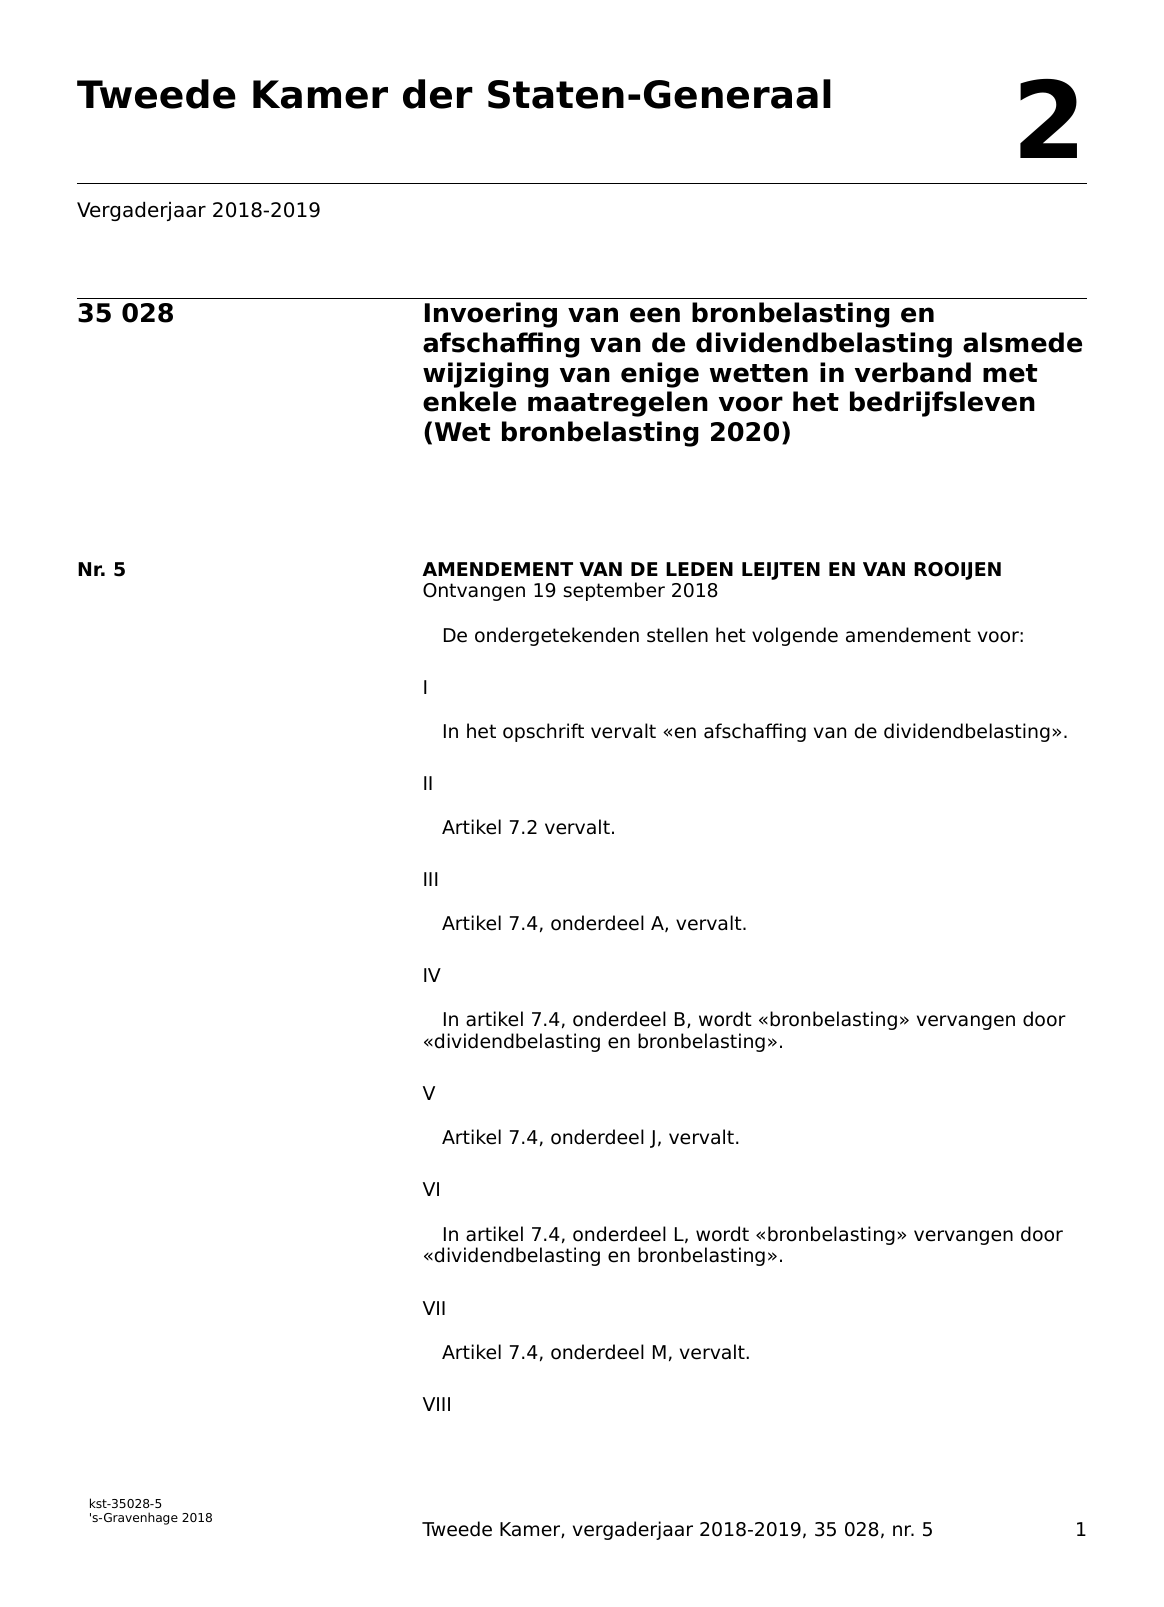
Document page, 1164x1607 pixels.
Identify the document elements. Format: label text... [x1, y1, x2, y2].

subtitle VIII [422, 1393, 1087, 1416]
subtitle I [422, 677, 1087, 698]
text Artikel 7.2 vervalt. [422, 817, 1087, 839]
text Artikel 7.4, onderdeel M, vervalt. [422, 1342, 1087, 1363]
text In artikel 7.4, onderdeel B, wordt «bronbelasting» vervangen door «dividendbelasting en bronbelasting». [422, 1009, 1087, 1053]
text In het opschrift vervalt «en afschaffing van de dividendbelasting». [422, 721, 1087, 743]
subtitle Nr. 5 AMENDEMENT VAN DE LEDEN LEIJTEN EN VAN ROOIJEN [77, 558, 1087, 580]
text 's-Gravenhage 2018 [88, 1511, 323, 1525]
table_cell Vergaderjaar 2018-2019 [77, 184, 1087, 298]
text Artikel 7.4, onderdeel A, vervalt. [422, 913, 1087, 935]
table_header Tweede Kamer der Staten-Generaal [77, 59, 886, 183]
text In artikel 7.4, onderdeel L, wordt «bronbelasting» vervangen door «dividendbelasting en bronbelasting». [422, 1223, 1087, 1267]
text De ondergetekenden stellen het volgende amendement voor: [422, 624, 1087, 647]
subtitle IV [422, 965, 1087, 987]
subtitle VII [422, 1297, 1087, 1319]
subtitle II [422, 773, 1087, 795]
text Artikel 7.4, onderdeel J, vervalt. [422, 1127, 1087, 1149]
text Ontvangen 19 september 2018 [422, 580, 1087, 602]
table_header 2 [886, 59, 1087, 183]
subtitle V [422, 1083, 1087, 1105]
subtitle VI [422, 1179, 1087, 1201]
subtitle III [422, 869, 1087, 891]
text kst-35028-5 [88, 1497, 323, 1511]
subtitle 35 028 Invoering van een bronbelasting en afschaffing van de dividendbelasting alsmede wijziging van enige wetten in verband met enkele maatregelen voor het bedrijfsleven (Wet bronbelasting 2020) [77, 299, 1087, 447]
